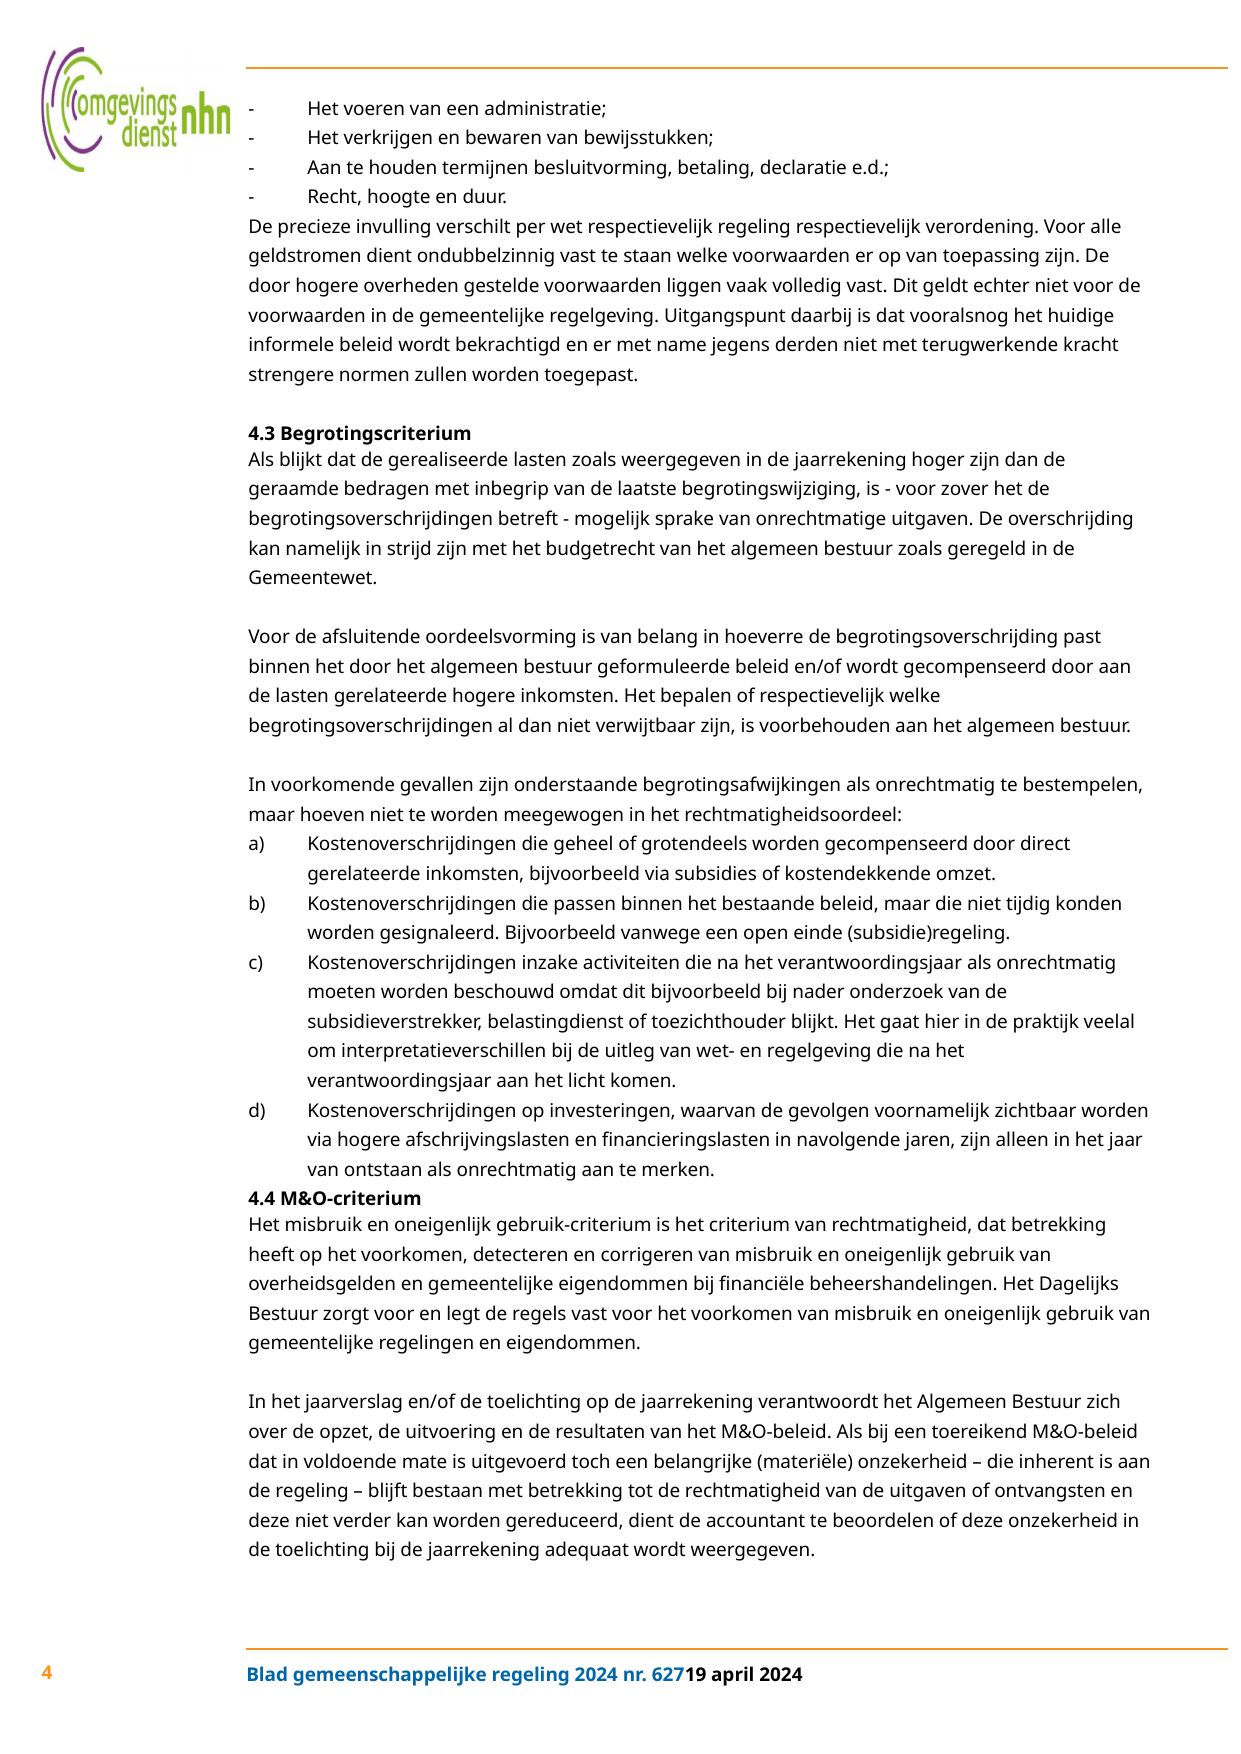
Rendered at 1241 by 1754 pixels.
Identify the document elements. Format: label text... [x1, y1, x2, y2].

list Kostenoverschrijdingen die geheel of grotendeels worden gecompenseerd door direct gerelateerde inkomsten, bijvoorbeeld via subsidies of kostendekkende omzet. [248, 831, 1152, 886]
text De precieze invulling verschilt per wet respectievelijk regeling respectievelijk verordening. Voor alle geldstromen dient ondubbelzinnig vast te staan welke voorwaarden er op van toepassing zijn. De door hogere overheden gestelde voorwaarden liggen vaak volledig vast. Dit geldt echter niet voor de voorwaarden in de gemeentelijke regelgeving. Uitgangspunt daarbij is dat vooralsnog het huidige informele beleid wordt bekrachtigd en er met name jegens derden niet met terugwerkende kracht strengere normen zullen worden toegepast. [248, 213, 1152, 387]
text In voorkomende gevallen zijn onderstaande begrotingsafwijkingen als onrechtmatig te bestempelen, maar hoeven niet te worden meegewogen in het rechtmatigheidsoordeel: [248, 771, 1152, 827]
list Het voeren van een administratie; [248, 95, 1152, 121]
list Kostenoverschrijdingen die passen binnen het bestaande beleid, maar die niet tijdig konden worden gesignaleerd. Bijvoorbeeld vanwege een open einde (subsidie)regeling. [248, 890, 1152, 945]
list Aan te houden termijnen besluitvorming, betaling, declaratie e.d.; [248, 154, 1152, 180]
text Voor de afsluitende oordeelsvorming is van belang in hoeverre de begrotingsoverschrijding past binnen het door het algemeen bestuur geformuleerde beleid en/of wordt gecompenseerd door aan de lasten gerelateerde hogere inkomsten. Het bepalen of respectievelijk welke begrotingsoverschrijdingen al dan niet verwijtbaar zijn, is voorbehouden aan het algemeen bestuur. [248, 623, 1152, 738]
list Recht, hoogte en duur. [248, 183, 1152, 209]
list Het verkrijgen en bewaren van bewijsstukken; [248, 124, 1152, 150]
picture [41, 47, 231, 172]
list Kostenoverschrijdingen inzake activiteiten die na het verantwoordingsjaar als onrechtmatig moeten worden beschouwd omdat dit bijvoorbeeld bij nader onderzoek van de subsidieverstrekker, belastingdienst of toezichthouder blijkt. Het gaat hier in de praktijk veelal om interpretatieverschillen bij de uitleg van wet- en regelgeving die na het verantwoordingsjaar aan het licht komen. [248, 949, 1152, 1093]
text 4.3 Begrotingscriterium [248, 420, 1152, 446]
text In het jaarverslag en/of de toelichting op de jaarrekening verantwoordt het Algemeen Bestuur zich over de opzet, de uitvoering en de resultaten van het M&O-beleid. Als bij een toereikend M&O-beleid dat in voldoende mate is uitgevoerd toch een belangrijke (materiële) onzekerheid – die inherent is aan de regeling – blijft bestaan met betrekking tot de rechtmatigheid van de uitgaven of ontvangsten en deze niet verder kan worden gereduceerd, dient de accountant te beoordelen of deze onzekerheid in de toelichting bij de jaarrekening adequaat wordt weergegeven. [248, 1389, 1152, 1562]
text 4.4 M&O-criterium [248, 1186, 1152, 1211]
list Kostenoverschrijdingen op investeringen, waarvan de gevolgen voornamelijk zichtbaar worden via hogere afschrijvingslasten en financieringslasten in navolgende jaren, zijn alleen in het jaar van ontstaan als onrechtmatig aan te merken. [248, 1097, 1152, 1182]
text Het misbruik en oneigenlijk gebruik-criterium is het criterium van rechtmatigheid, dat betrekking heeft op het voorkomen, detecteren en corrigeren van misbruik en oneigenlijk gebruik van overheidsgelden en gemeentelijke eigendommen bij financiële beheershandelingen. Het Dagelijks Bestuur zorgt voor en legt de regels vast voor het voorkomen van misbruik en oneigenlijk gebruik van gemeentelijke regelingen en eigendommen. [248, 1211, 1152, 1355]
text Als blijkt dat de gerealiseerde lasten zoals weergegeven in de jaarrekening hoger zijn dan de geraamde bedragen met inbegrip van de laatste begrotingswijziging, is - voor zover het de begrotingsoverschrijdingen betreft - mogelijk sprake van onrechtmatige uitgaven. De overschrijding kan namelijk in strijd zijn met het budgetrecht van het algemeen bestuur zoals geregeld in de Gemeentewet. [248, 446, 1152, 590]
